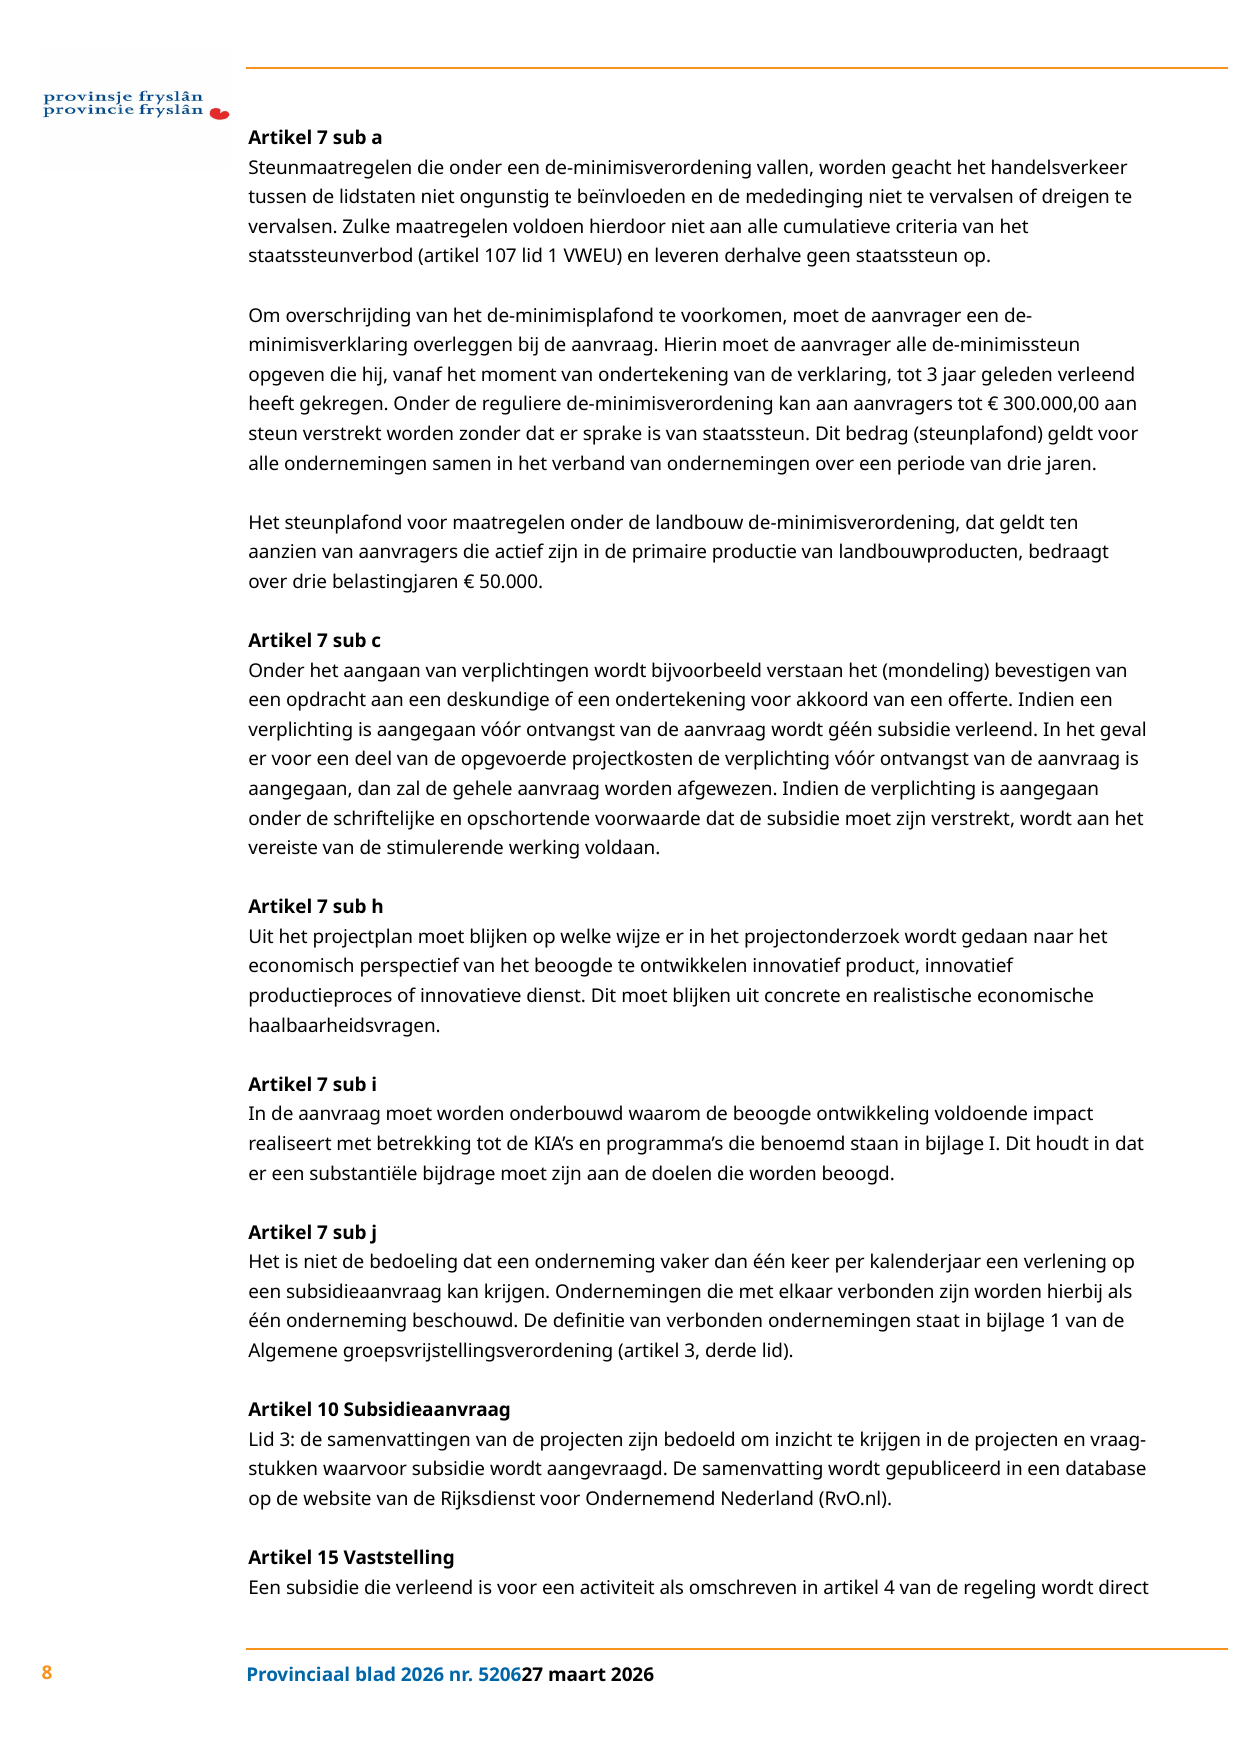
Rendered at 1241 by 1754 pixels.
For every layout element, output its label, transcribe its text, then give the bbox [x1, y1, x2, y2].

picture [41, 47, 231, 172]
text Een subsidie die verleend is voor een activiteit als omschreven in artikel 4 van de regeling wordt direct [248, 1574, 1152, 1600]
text Artikel 7 sub a [248, 124, 1152, 150]
text Lid 3: de samenvattingen van de projecten zijn bedoeld om inzicht te krijgen in de projecten en vraag- stukken waarvoor subsidie wordt aangevraagd. De samenvatting wordt gepubliceerd in een database op de website van de Rijksdienst voor Ondernemend Nederland (RvO.nl). [248, 1426, 1152, 1511]
text Artikel 7 sub h [248, 893, 1152, 919]
text Artikel 7 sub c [248, 627, 1152, 653]
text Artikel 15 Vaststelling [248, 1544, 1152, 1570]
text Artikel 7 sub i [248, 1071, 1152, 1097]
text Artikel 7 sub j [248, 1219, 1152, 1245]
text Om overschrijding van het de-minimisplafond te voorkomen, moet de aanvrager een de-minimisverklaring overleggen bij de aanvraag. Hierin moet de aanvrager alle de-minimissteun opgeven die hij, vanaf het moment van ondertekening van de verklaring, tot 3 jaar geleden verleend heeft gekregen. Onder de reguliere de-minimisverordening kan aan aanvragers tot € 300.000,00 aan steun verstrekt worden zonder dat er sprake is van staatssteun. Dit bedrag (steunplafond) geldt voor alle ondernemingen samen in het verband van ondernemingen over een periode van drie jaren. [248, 302, 1152, 476]
text Artikel 10 Subsidieaanvraag [248, 1396, 1152, 1422]
text Het steunplafond voor maatregelen onder de landbouw de-minimisverordening, dat geldt ten aanzien van aanvragers die actief zijn in de primaire productie van landbouwproducten, bedraagt over drie belastingjaren € 50.000. [248, 509, 1152, 594]
text Het is niet de bedoeling dat een onderneming vaker dan één keer per kalenderjaar een verlening op een subsidieaanvraag kan krijgen. Ondernemingen die met elkaar verbonden zijn worden hierbij als één onderneming beschouwd. De definitie van verbonden ondernemingen staat in bijlage 1 van de Algemene groepsvrijstellingsverordening (artikel 3, derde lid). [248, 1248, 1152, 1363]
text Onder het aangaan van verplichtingen wordt bijvoorbeeld verstaan het (mondeling) bevestigen van een opdracht aan een deskundige of een ondertekening voor akkoord van een offerte. Indien een verplichting is aangegaan vóór ontvangst van de aanvraag wordt géén subsidie verleend. In het geval er voor een deel van de opgevoerde projectkosten de verplichting vóór ontvangst van de aanvraag is aangegaan, dan zal de gehele aanvraag worden afgewezen. Indien de verplichting is aangegaan onder de schriftelijke en opschortende voorwaarde dat de subsidie moet zijn verstrekt, wordt aan het vereiste van de stimulerende werking voldaan. [248, 657, 1152, 860]
text Steunmaatregelen die onder een de-minimisverordening vallen, worden geacht het handelsverkeer tussen de lidstaten niet ongunstig te beïnvloeden en de mededinging niet te vervalsen of dreigen te vervalsen. Zulke maatregelen voldoen hierdoor niet aan alle cumulatieve criteria van het staatssteunverbod (artikel 107 lid 1 VWEU) en leveren derhalve geen staatssteun op. [248, 154, 1152, 268]
text Uit het projectplan moet blijken op welke wijze er in het projectonderzoek wordt gedaan naar het economisch perspectief van het beoogde te ontwikkelen innovatief product, innovatief productieproces of innovatieve dienst. Dit moet blijken uit concrete en realistische economische haalbaarheidsvragen. [248, 923, 1152, 1038]
text In de aanvraag moet worden onderbouwd waarom de beoogde ontwikkeling voldoende impact realiseert met betrekking tot de KIA’s en programma’s die benoemd staan in bijlage I. Dit houdt in dat er een substantiële bijdrage moet zijn aan de doelen die worden beoogd. [248, 1101, 1152, 1186]
